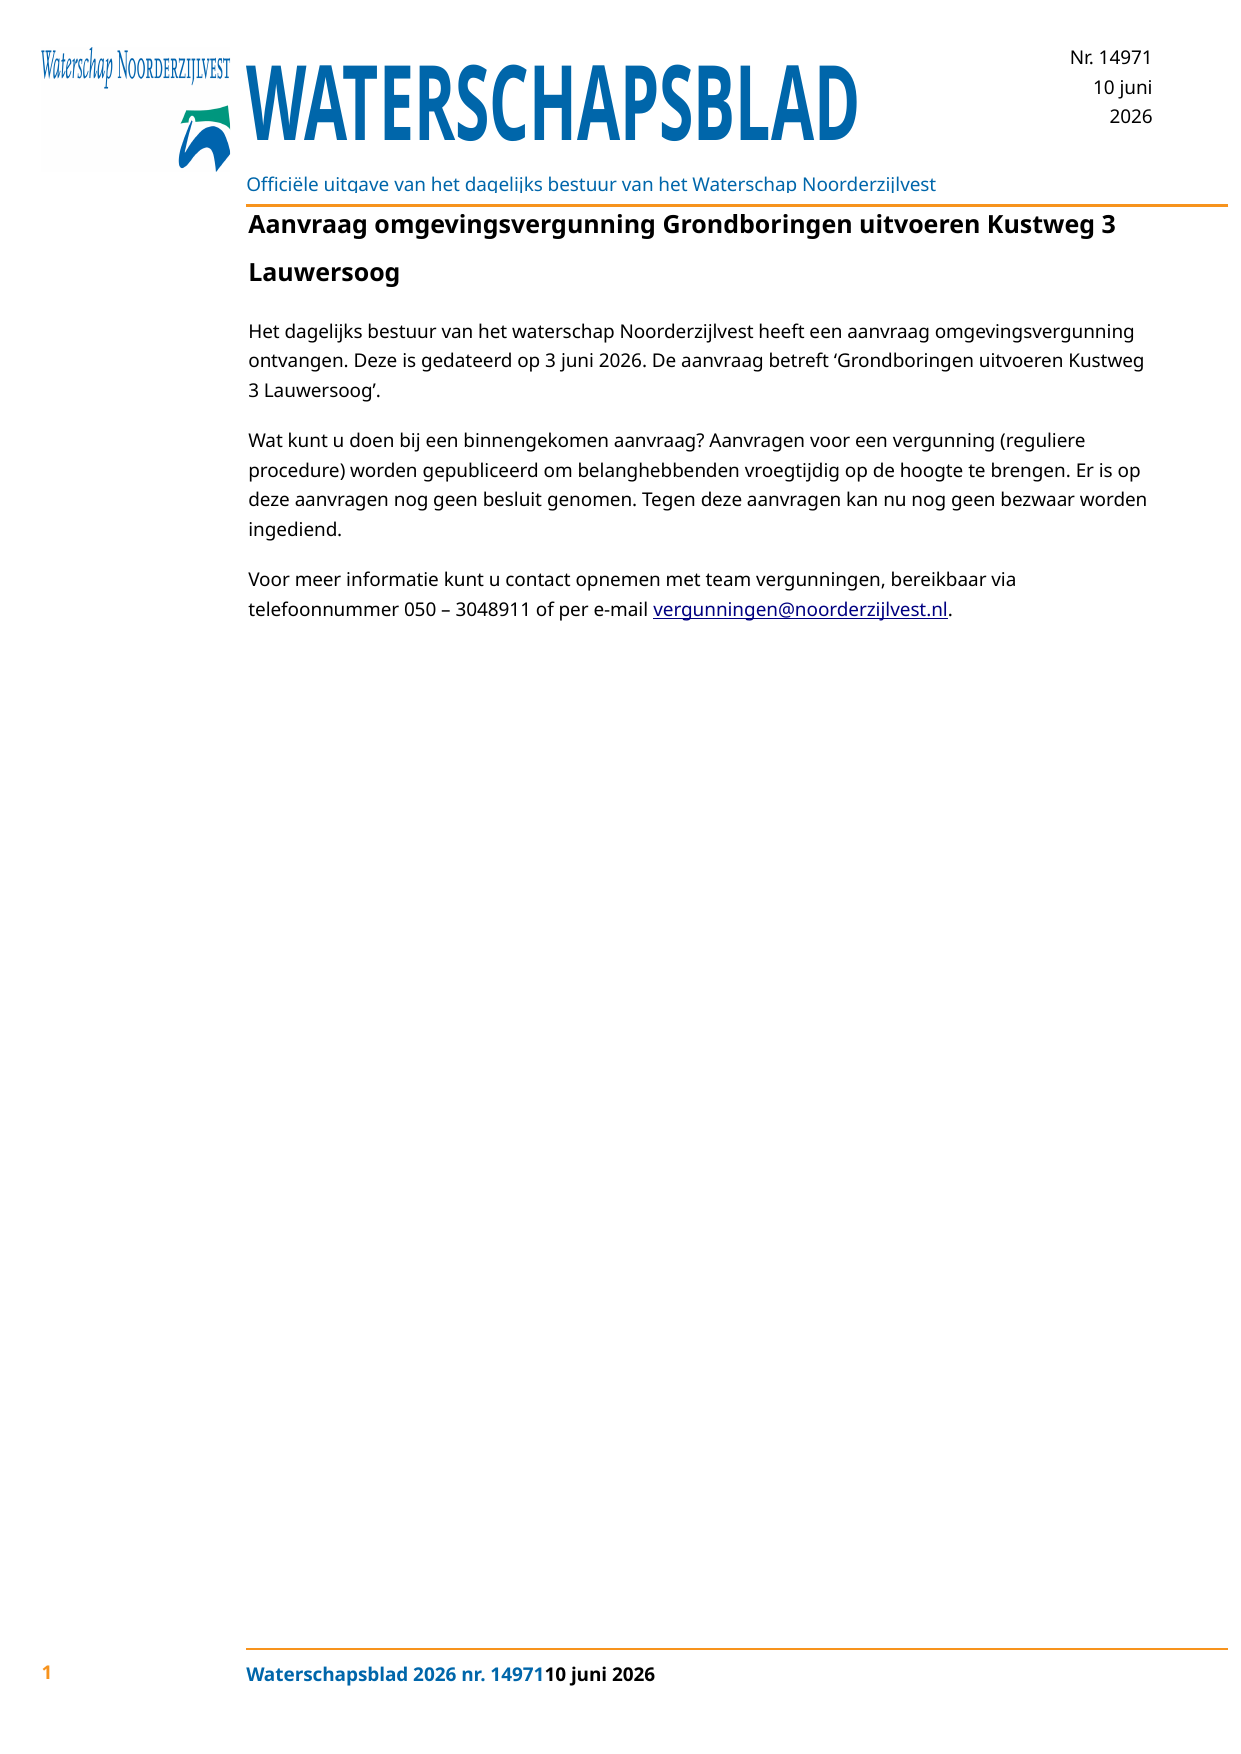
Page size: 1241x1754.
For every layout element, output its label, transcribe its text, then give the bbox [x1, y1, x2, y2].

text Aanvraag omgevingsvergunning Grondboringen uitvoeren Kustweg 3 Lauwersoog [248, 207, 1152, 288]
text Het dagelijks bestuur van het waterschap Noorderzijlvest heeft een aanvraag omgevingsvergunning ontvangen. Deze is gedateerd op 3 juni 2026. De aanvraag betreft ‘Grondboringen uitvoeren Kustweg 3 Lauwersoog’. [248, 318, 1152, 403]
text Wat kunt u doen bij een binnengekomen aanvraag? Aanvragen voor een vergunning (reguliere procedure) worden gepubliceerd om belanghebbenden vroegtijdig op de hoogte te brengen. Er is op deze aanvragen nog geen besluit genomen. Tegen deze aanvragen kan nu nog geen bezwaar worden ingediend. [248, 427, 1152, 542]
text Voor meer informatie kunt u contact opnemen met team vergunningen, bereikbaar via telefoonnummer 050 – 3048911 of per e-mail vergunningen@noorderzijlvest.nl. [248, 567, 1152, 622]
picture [41, 47, 231, 172]
